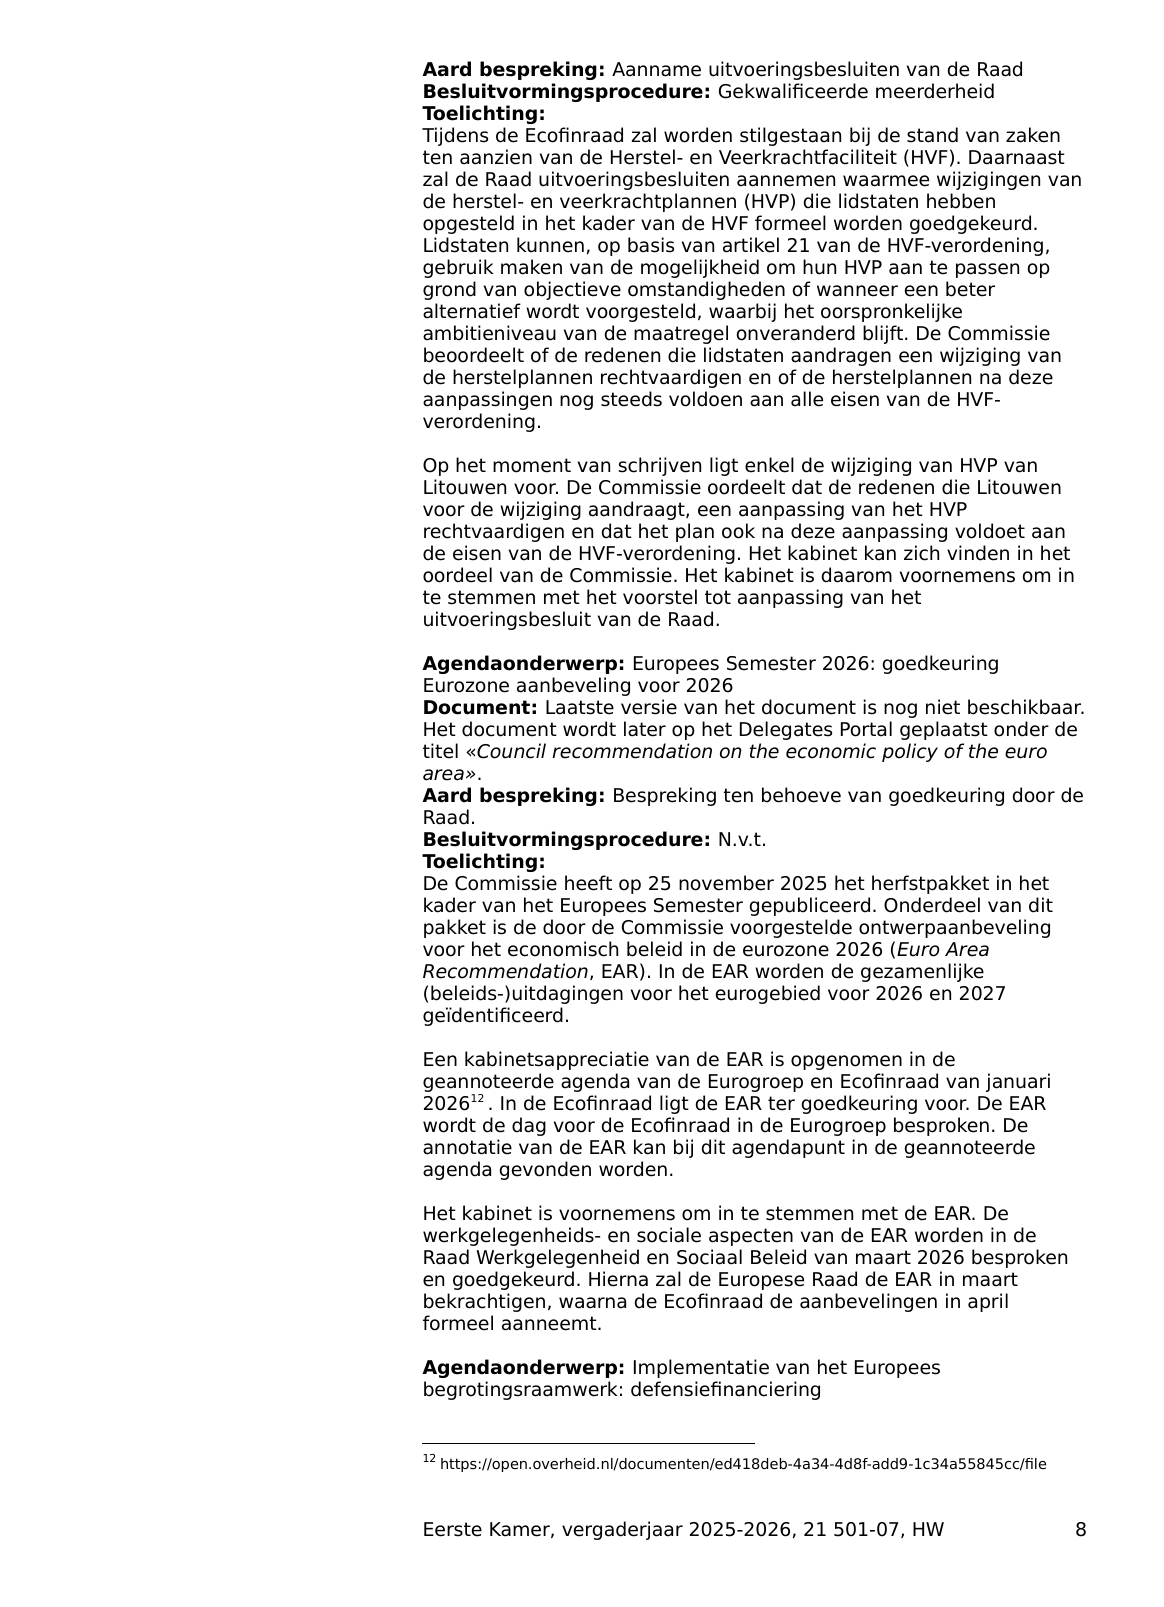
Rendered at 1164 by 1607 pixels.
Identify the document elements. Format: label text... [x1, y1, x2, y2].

text Toelichting: [422, 851, 1087, 873]
text Besluitvormingsprocedure: N.v.t. [422, 829, 1087, 851]
text Aard bespreking: Aanname uitvoeringsbesluiten van de Raad [422, 59, 1087, 81]
text Het kabinet is voornemens om in te stemmen met de EAR. De werkgelegenheids- en sociale aspecten van de EAR worden in de Raad Werkgelegenheid en Sociaal Beleid van maart 2026 besproken en goedgekeurd. Hierna zal de Europese Raad de EAR in maart bekrachtigen, waarna de Ecofinraad de aanbevelingen in april formeel aanneemt. [422, 1203, 1087, 1335]
text Aard bespreking: Bespreking ten behoeve van goedkeuring door de Raad. [422, 785, 1087, 829]
text Agendaonderwerp: Europees Semester 2026: goedkeuring Eurozone aanbeveling voor 2026 [422, 653, 1087, 697]
text Agendaonderwerp: Implementatie van het Europees begrotingsraamwerk: defensiefinanciering [422, 1357, 1087, 1401]
text De Commissie heeft op 25 november 2025 het herfstpakket in het kader van het Europees Semester gepubliceerd. Onderdeel van dit pakket is de door de Commissie voorgestelde ontwerpaanbeveling voor het economisch beleid in de eurozone 2026 (Euro Area Recommendation, EAR). In de EAR worden de gezamenlijke (beleids-)uitdagingen voor het eurogebied voor 2026 en 2027 geïdentificeerd. [422, 873, 1087, 1027]
text Een kabinetsappreciatie van de EAR is opgenomen in de geannoteerde agenda van de Eurogroep en Ecofinraad van januari 2026. In de Ecofinraad ligt de EAR ter goedkeuring voor. De EAR wordt de dag voor de Ecofinraad in de Eurogroep besproken. De annotatie van de EAR kan bij dit agendapunt in de geannoteerde agenda gevonden worden. [422, 1049, 1087, 1181]
text https://open.overheid.nl/documenten/ed418deb-4a34-4d8f-add9-1c34a55845cc/file [422, 1452, 1087, 1474]
text Besluitvormingsprocedure: Gekwalificeerde meerderheid [422, 81, 1087, 103]
text Tijdens de Ecofinraad zal worden stilgestaan bij de stand van zaken ten aanzien van de Herstel- en Veerkrachtfaciliteit (HVF). Daarnaast zal de Raad uitvoeringsbesluiten aannemen waarmee wijzigingen van de herstel- en veerkrachtplannen (HVP) die lidstaten hebben opgesteld in het kader van de HVF formeel worden goedgekeurd. Lidstaten kunnen, op basis van artikel 21 van de HVF-verordening, gebruik maken van de mogelijkheid om hun HVP aan te passen op grond van objectieve omstandigheden of wanneer een beter alternatief wordt voorgesteld, waarbij het oorspronkelijke ambitieniveau van de maatregel onveranderd blijft. De Commissie beoordeelt of de redenen die lidstaten aandragen een wijziging van de herstelplannen rechtvaardigen en of de herstelplannen na deze aanpassingen nog steeds voldoen aan alle eisen van de HVF-verordening. [422, 125, 1087, 433]
text Document: Laatste versie van het document is nog niet beschikbaar. Het document wordt later op het Delegates Portal geplaatst onder de titel «Council recommendation on the economic policy of the euro area». [422, 697, 1087, 785]
text Op het moment van schrijven ligt enkel de wijziging van HVP van Litouwen voor. De Commissie oordeelt dat de redenen die Litouwen voor de wijziging aandraagt, een aanpassing van het HVP rechtvaardigen en dat het plan ook na deze aanpassing voldoet aan de eisen van de HVF-verordening. Het kabinet kan zich vinden in het oordeel van de Commissie. Het kabinet is daarom voornemens om in te stemmen met het voorstel tot aanpassing van het uitvoeringsbesluit van de Raad. [422, 455, 1087, 631]
text Toelichting: [422, 103, 1087, 125]
